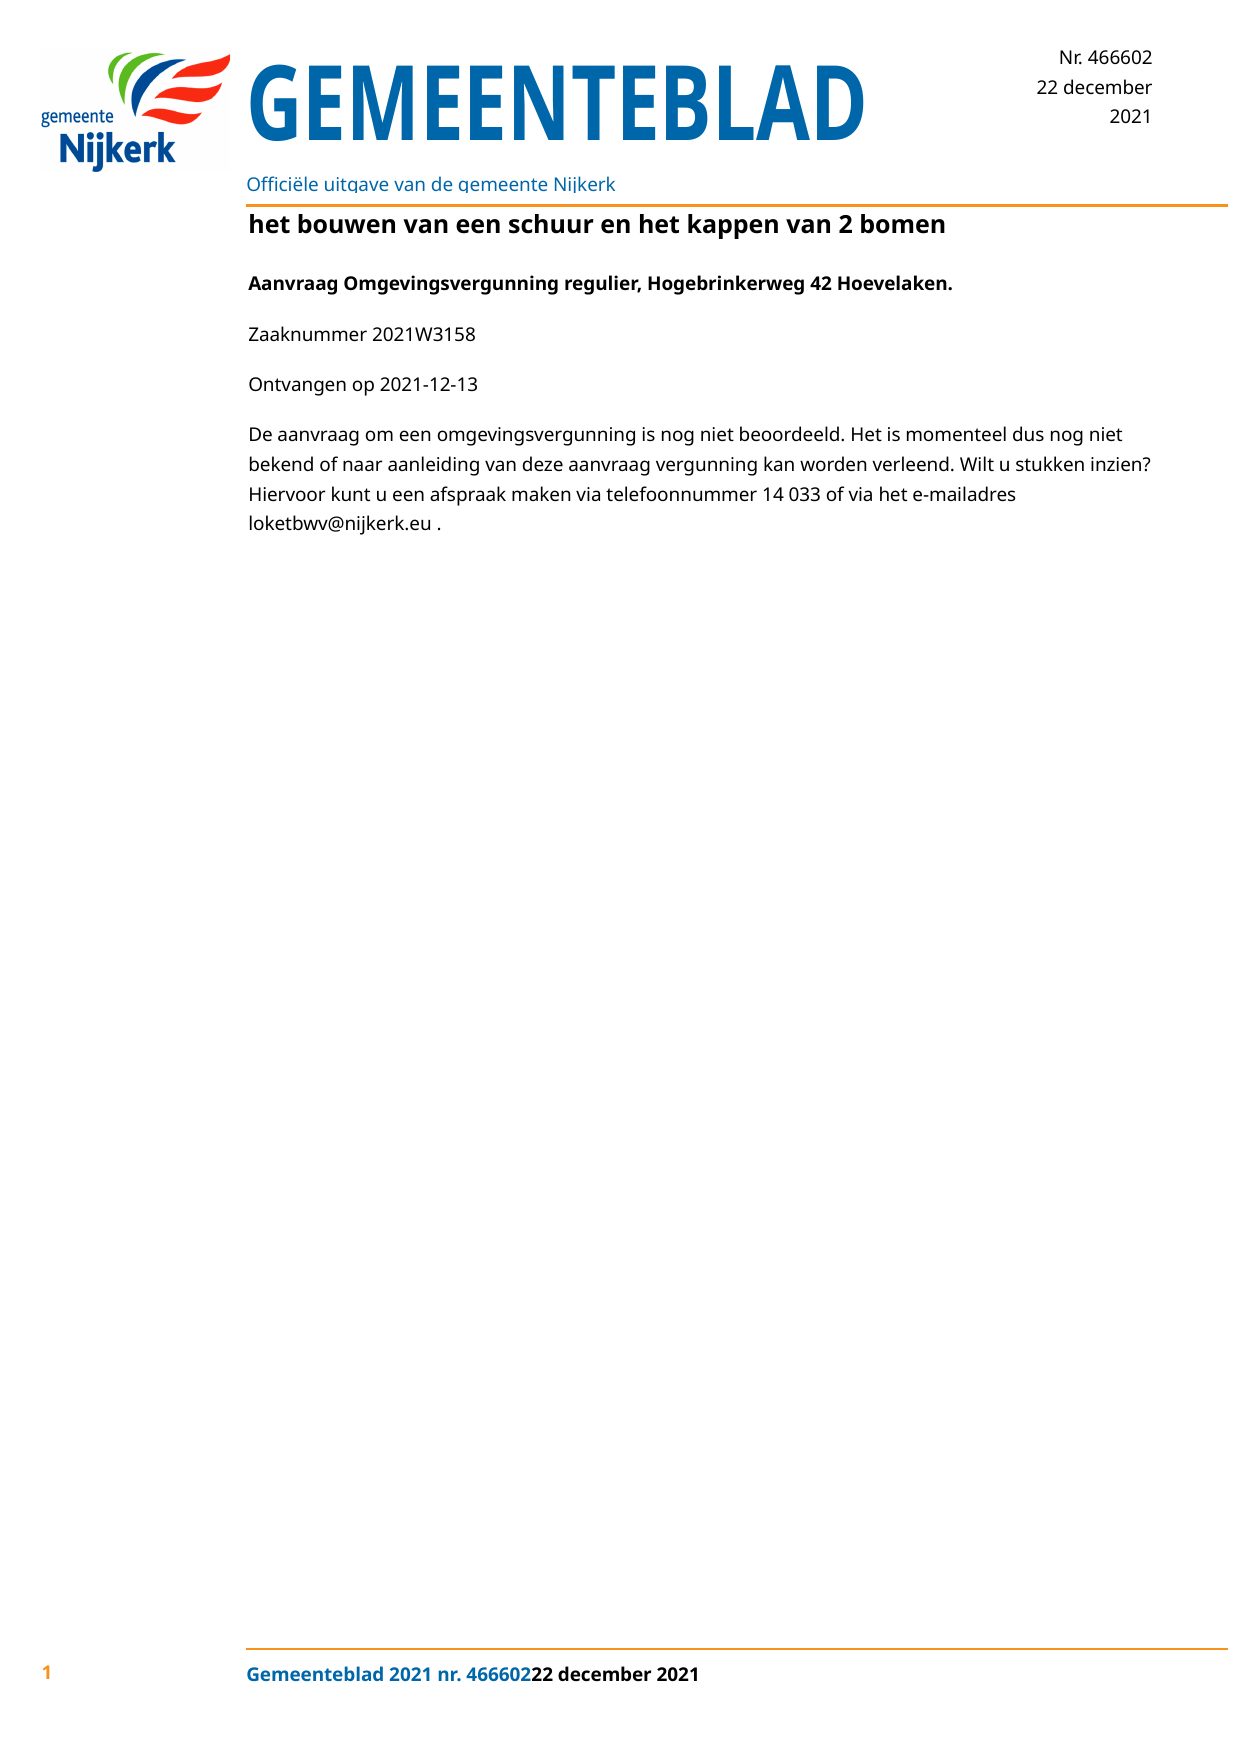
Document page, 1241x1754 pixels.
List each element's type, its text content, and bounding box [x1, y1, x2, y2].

text De aanvraag om een omgevingsvergunning is nog niet beoordeeld. Het is momenteel dus nog niet bekend of naar aanleiding van deze aanvraag vergunning kan worden verleend. Wilt u stukken inzien? Hiervoor kunt u een afspraak maken via telefoonnummer 14 033 of via het e-mailadres loketbwv@nijkerk.eu . [248, 422, 1152, 536]
text Zaaknummer 2021W3158 [248, 321, 1152, 346]
text Ontvangen op 2021-12-13 [248, 371, 1152, 397]
text Aanvraag Omgevingsvergunning regulier, Hogebrinkerweg 42 Hoevelaken. [248, 270, 1152, 296]
picture [41, 47, 231, 172]
text het bouwen van een schuur en het kappen van 2 bomen [248, 207, 1152, 241]
